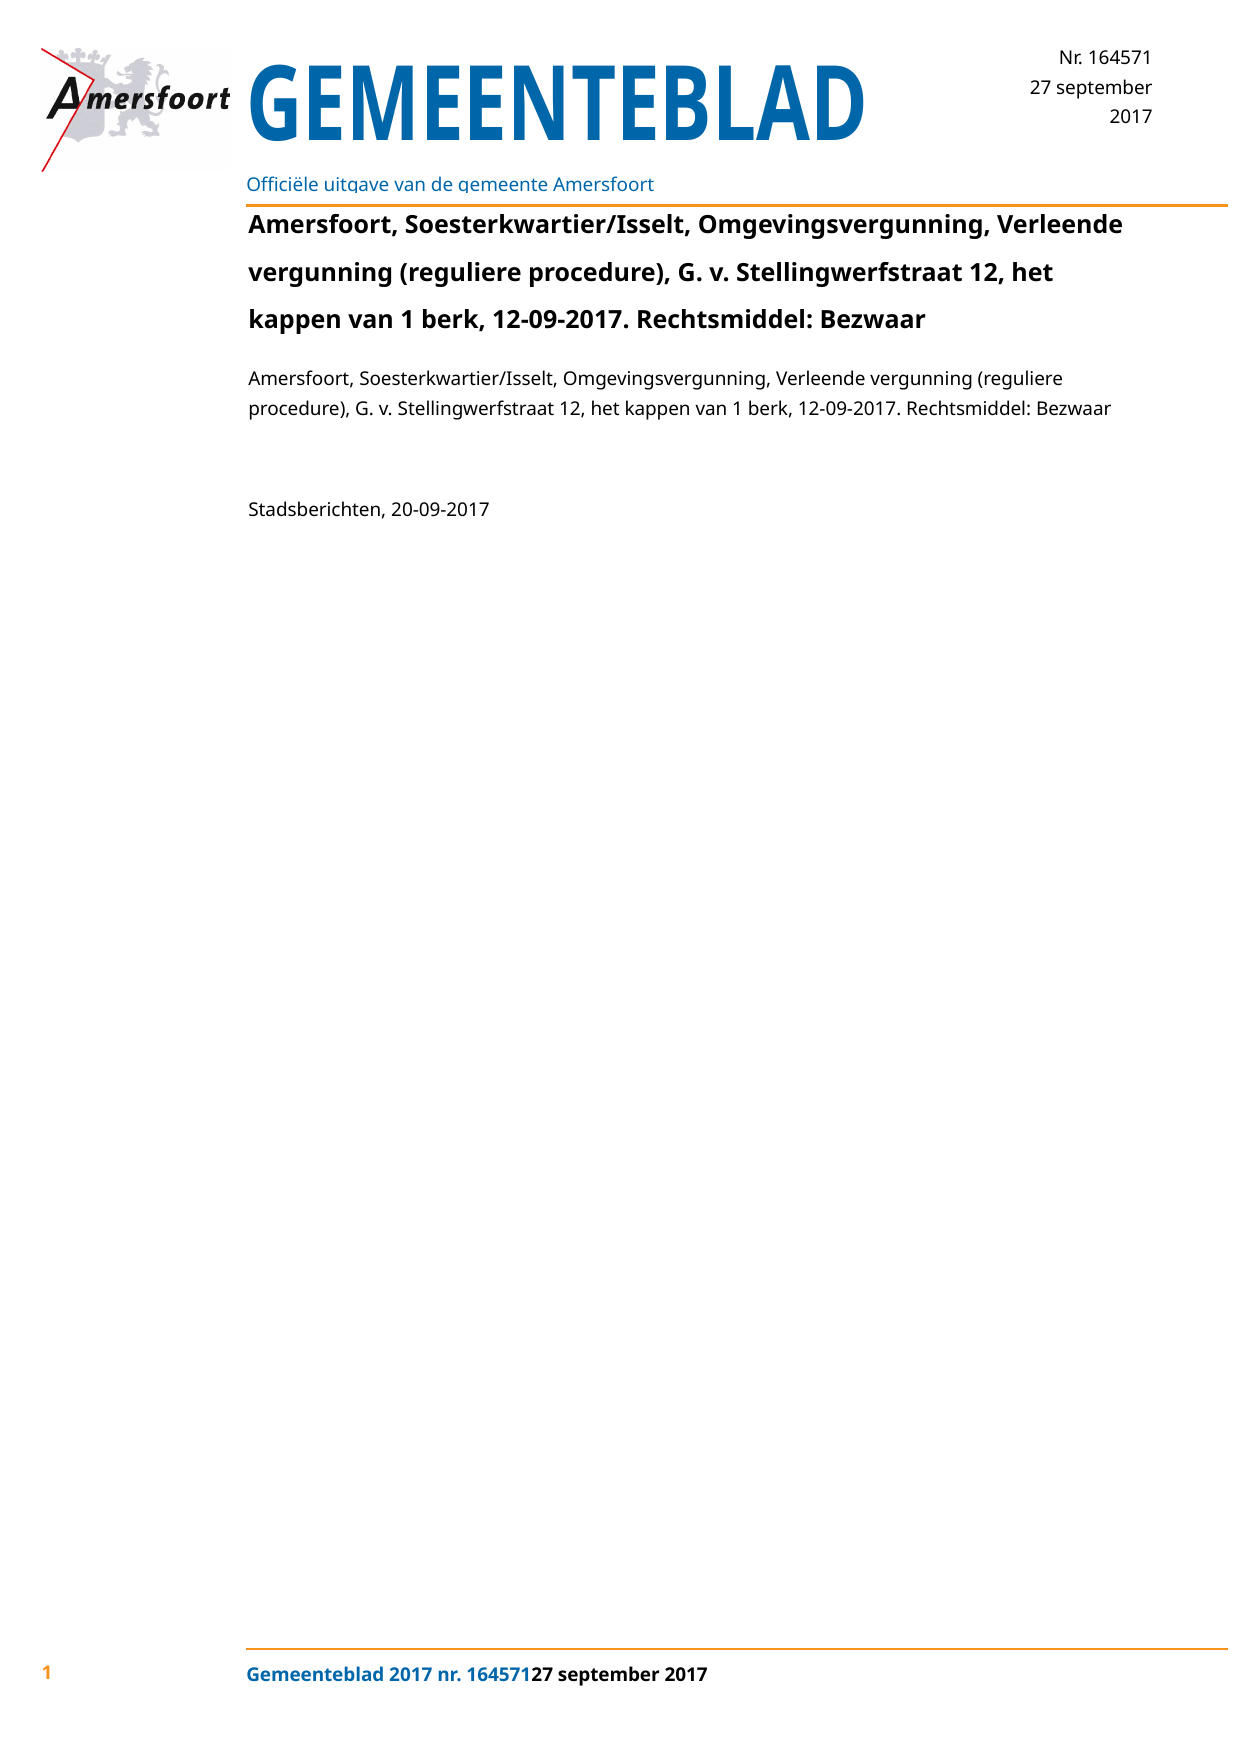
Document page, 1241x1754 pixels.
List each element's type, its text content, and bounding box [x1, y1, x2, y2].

picture [41, 47, 231, 172]
text Amersfoort, Soesterkwartier/Isselt, Omgevingsvergunning, Verleende vergunning (reguliere procedure), G. v. Stellingwerfstraat 12, het kappen van 1 berk, 12-09-2017. Rechtsmiddel: Bezwaar [248, 366, 1152, 421]
text Stadsberichten, 20-09-2017 [248, 496, 1152, 522]
text Amersfoort, Soesterkwartier/Isselt, Omgevingsvergunning, Verleende vergunning (reguliere procedure), G. v. Stellingwerfstraat 12, het kappen van 1 berk, 12-09-2017. Rechtsmiddel: Bezwaar [248, 207, 1152, 336]
